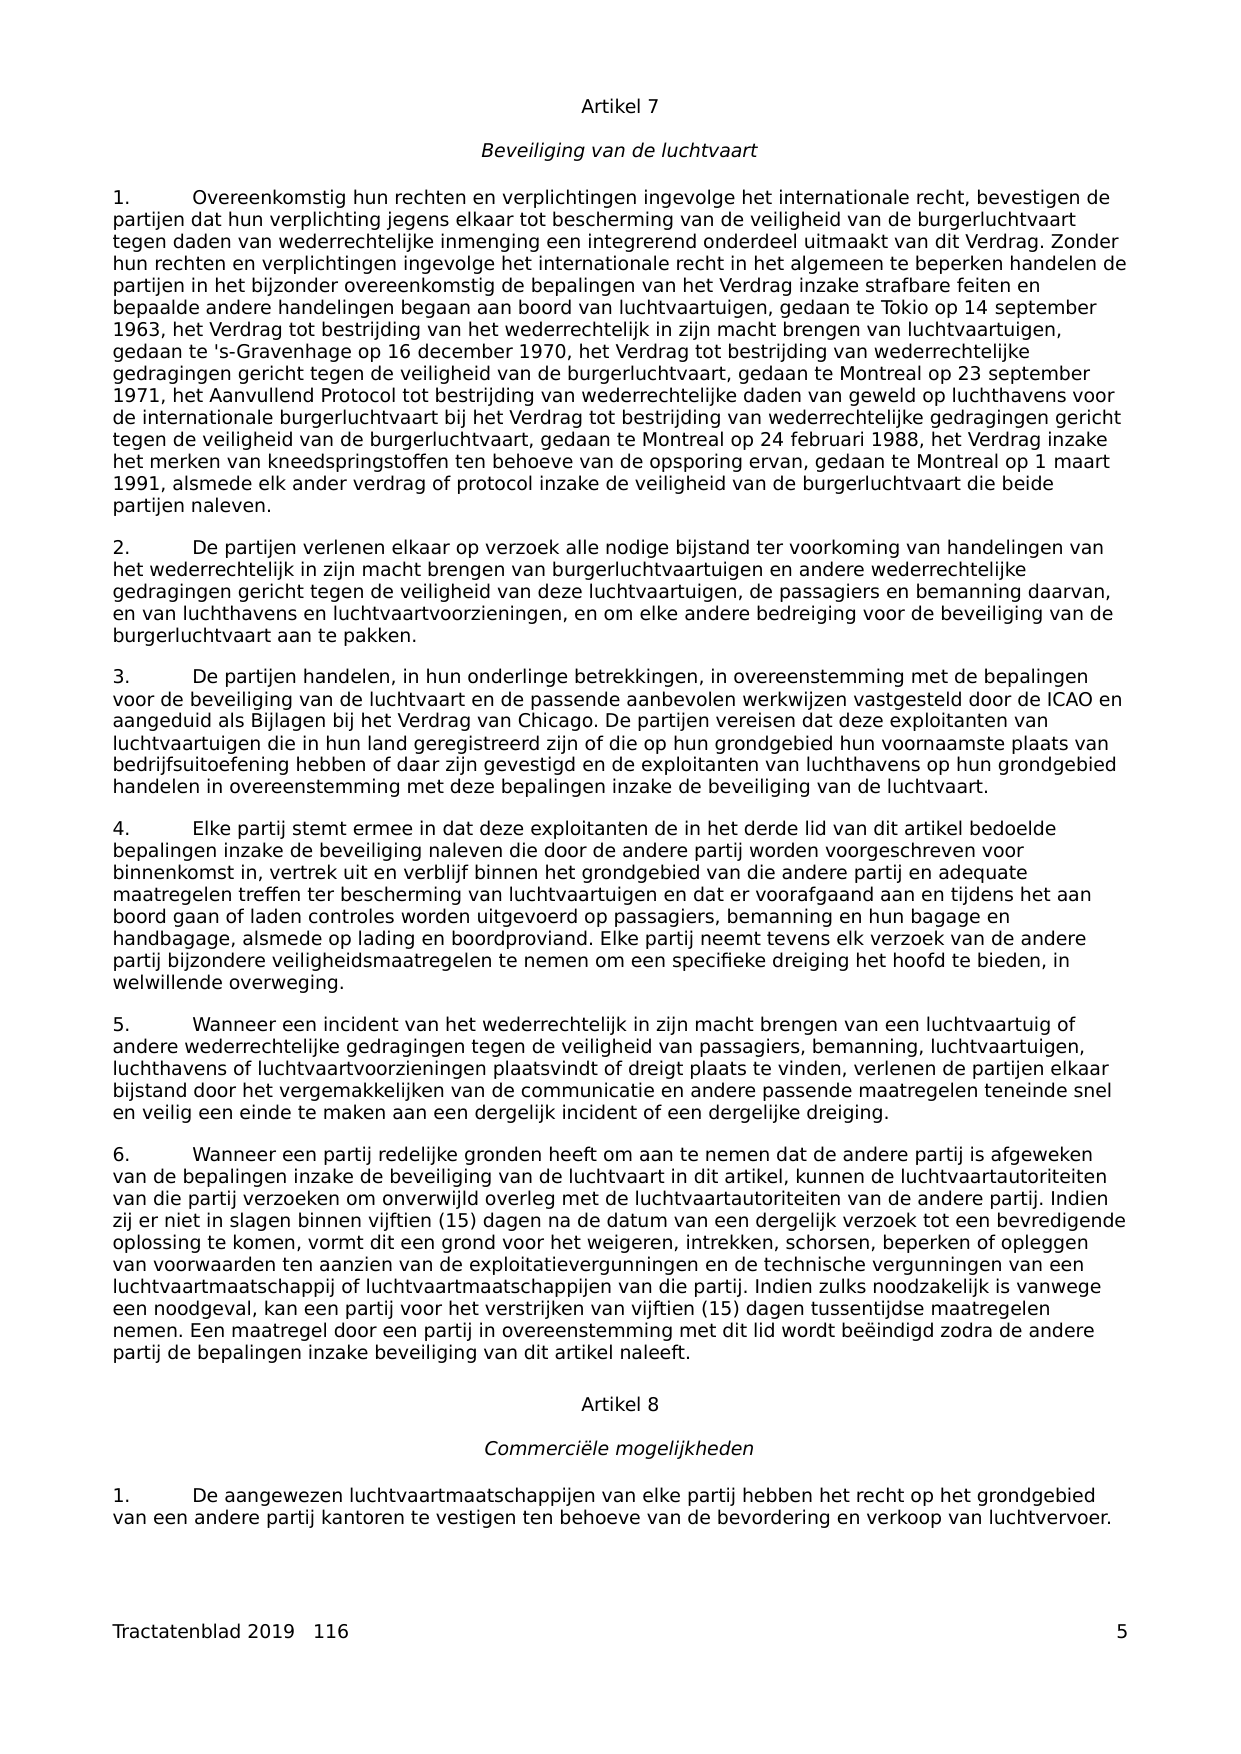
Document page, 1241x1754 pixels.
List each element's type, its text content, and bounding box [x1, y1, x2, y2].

text 3. De partijen handelen, in hun onderlinge betrekkingen, in overeenstemming met de bepalingen voor de beveiliging van de luchtvaart en de passende aanbevolen werkwijzen vastgesteld door de ICAO en aangeduid als Bijlagen bij het Verdrag van Chicago. De partijen vereisen dat deze exploitanten van luchtvaartuigen die in hun land geregistreerd zijn of die op hun grondgebied hun voornaamste plaats van bedrijfsuitoefening hebben of daar zijn gevestigd en de exploitanten van luchthavens op hun grondgebied handelen in overeenstemming met deze bepalingen inzake de beveiliging van de luchtvaart. [112, 666, 1128, 798]
subtitle Artikel 8 Commerciële mogelijkheden [112, 1394, 1128, 1460]
text 2. De partijen verlenen elkaar op verzoek alle nodige bijstand ter voorkoming van handelingen van het wederrechtelijk in zijn macht brengen van burgerluchtvaartuigen en andere wederrechtelijke gedragingen gericht tegen de veiligheid van deze luchtvaartuigen, de passagiers en bemanning daarvan, en van luchthavens en luchtvaartvoorzieningen, en om elke andere bedreiging voor de beveiliging van de burgerluchtvaart aan te pakken. [112, 537, 1128, 646]
text 1. De aangewezen luchtvaartmaatschappijen van elke partij hebben het recht op het grondgebied van een andere partij kantoren te vestigen ten behoeve van de bevordering en verkoop van luchtvervoer. [112, 1485, 1128, 1529]
text 5. Wanneer een incident van het wederrechtelijk in zijn macht brengen van een luchtvaartuig of andere wederrechtelijke gedragingen tegen de veiligheid van passagiers, bemanning, luchtvaartuigen, luchthavens of luchtvaartvoorzieningen plaatsvindt of dreigt plaats te vinden, verlenen de partijen elkaar bijstand door het vergemakkelijken van de communicatie en andere passende maatregelen teneinde snel en veilig een einde te maken aan een dergelijk incident of een dergelijke dreiging. [112, 1014, 1128, 1124]
text 1. Overeenkomstig hun rechten en verplichtingen ingevolge het internationale recht, bevestigen de partijen dat hun verplichting jegens elkaar tot bescherming van de veiligheid van de burgerluchtvaart tegen daden van wederrechtelijke inmenging een integrerend onderdeel uitmaakt van dit Verdrag. Zonder hun rechten en verplichtingen ingevolge het internationale recht in het algemeen te beperken handelen de partijen in het bijzonder overeenkomstig de bepalingen van het Verdrag inzake strafbare feiten en bepaalde andere handelingen begaan aan boord van luchtvaartuigen, gedaan te Tokio op 14 september 1963, het Verdrag tot bestrijding van het wederrechtelijk in zijn macht brengen van luchtvaartuigen, gedaan te 's-Gravenhage op 16 december 1970, het Verdrag tot bestrijding van wederrechtelijke gedragingen gericht tegen de veiligheid van de burgerluchtvaart, gedaan te Montreal op 23 september 1971, het Aanvullend Protocol tot bestrijding van wederrechtelijke daden van geweld op luchthavens voor de internationale burgerluchtvaart bij het Verdrag tot bestrijding van wederrechtelijke gedragingen gericht tegen de veiligheid van de burgerluchtvaart, gedaan te Montreal op 24 februari 1988, het Verdrag inzake het merken van kneedspringstoffen ten behoeve van de opsporing ervan, gedaan te Montreal op 1 maart 1991, alsmede elk ander verdrag of protocol inzake de veiligheid van de burgerluchtvaart die beide partijen naleven. [112, 187, 1128, 517]
text 4. Elke partij stemt ermee in dat deze exploitanten de in het derde lid van dit artikel bedoelde bepalingen inzake de beveiliging naleven die door de andere partij worden voorgeschreven voor binnenkomst in, vertrek uit en verblijf binnen het grondgebied van die andere partij en adequate maatregelen treffen ter bescherming van luchtvaartuigen en dat er voorafgaand aan en tijdens het aan boord gaan of laden controles worden uitgevoerd op passagiers, bemanning en hun bagage en handbagage, alsmede op lading en boordproviand. Elke partij neemt tevens elk verzoek van de andere partij bijzondere veiligheidsmaatregelen te nemen om een specifieke dreiging het hoofd te bieden, in welwillende overweging. [112, 818, 1128, 994]
text 6. Wanneer een partij redelijke gronden heeft om aan te nemen dat de andere partij is afgeweken van de bepalingen inzake de beveiliging van de luchtvaart in dit artikel, kunnen de luchtvaartautoriteiten van die partij verzoeken om onverwijld overleg met de luchtvaartautoriteiten van de andere partij. Indien zij er niet in slagen binnen vijftien (15) dagen na de datum van een dergelijk verzoek tot een bevredigende oplossing te komen, vormt dit een grond voor het weigeren, intrekken, schorsen, beperken of opleggen van voorwaarden ten aanzien van de exploitatievergunningen en de technische vergunningen van een luchtvaartmaatschappij of luchtvaartmaatschappijen van die partij. Indien zulks noodzakelijk is vanwege een noodgeval, kan een partij voor het verstrijken van vijftien (15) dagen tussentijdse maatregelen nemen. Een maatregel door een partij in overeenstemming met dit lid wordt beëindigd zodra de andere partij de bepalingen inzake beveiliging van dit artikel naleeft. [112, 1144, 1128, 1364]
subtitle Artikel 7 Beveiliging van de luchtvaart [112, 96, 1128, 162]
